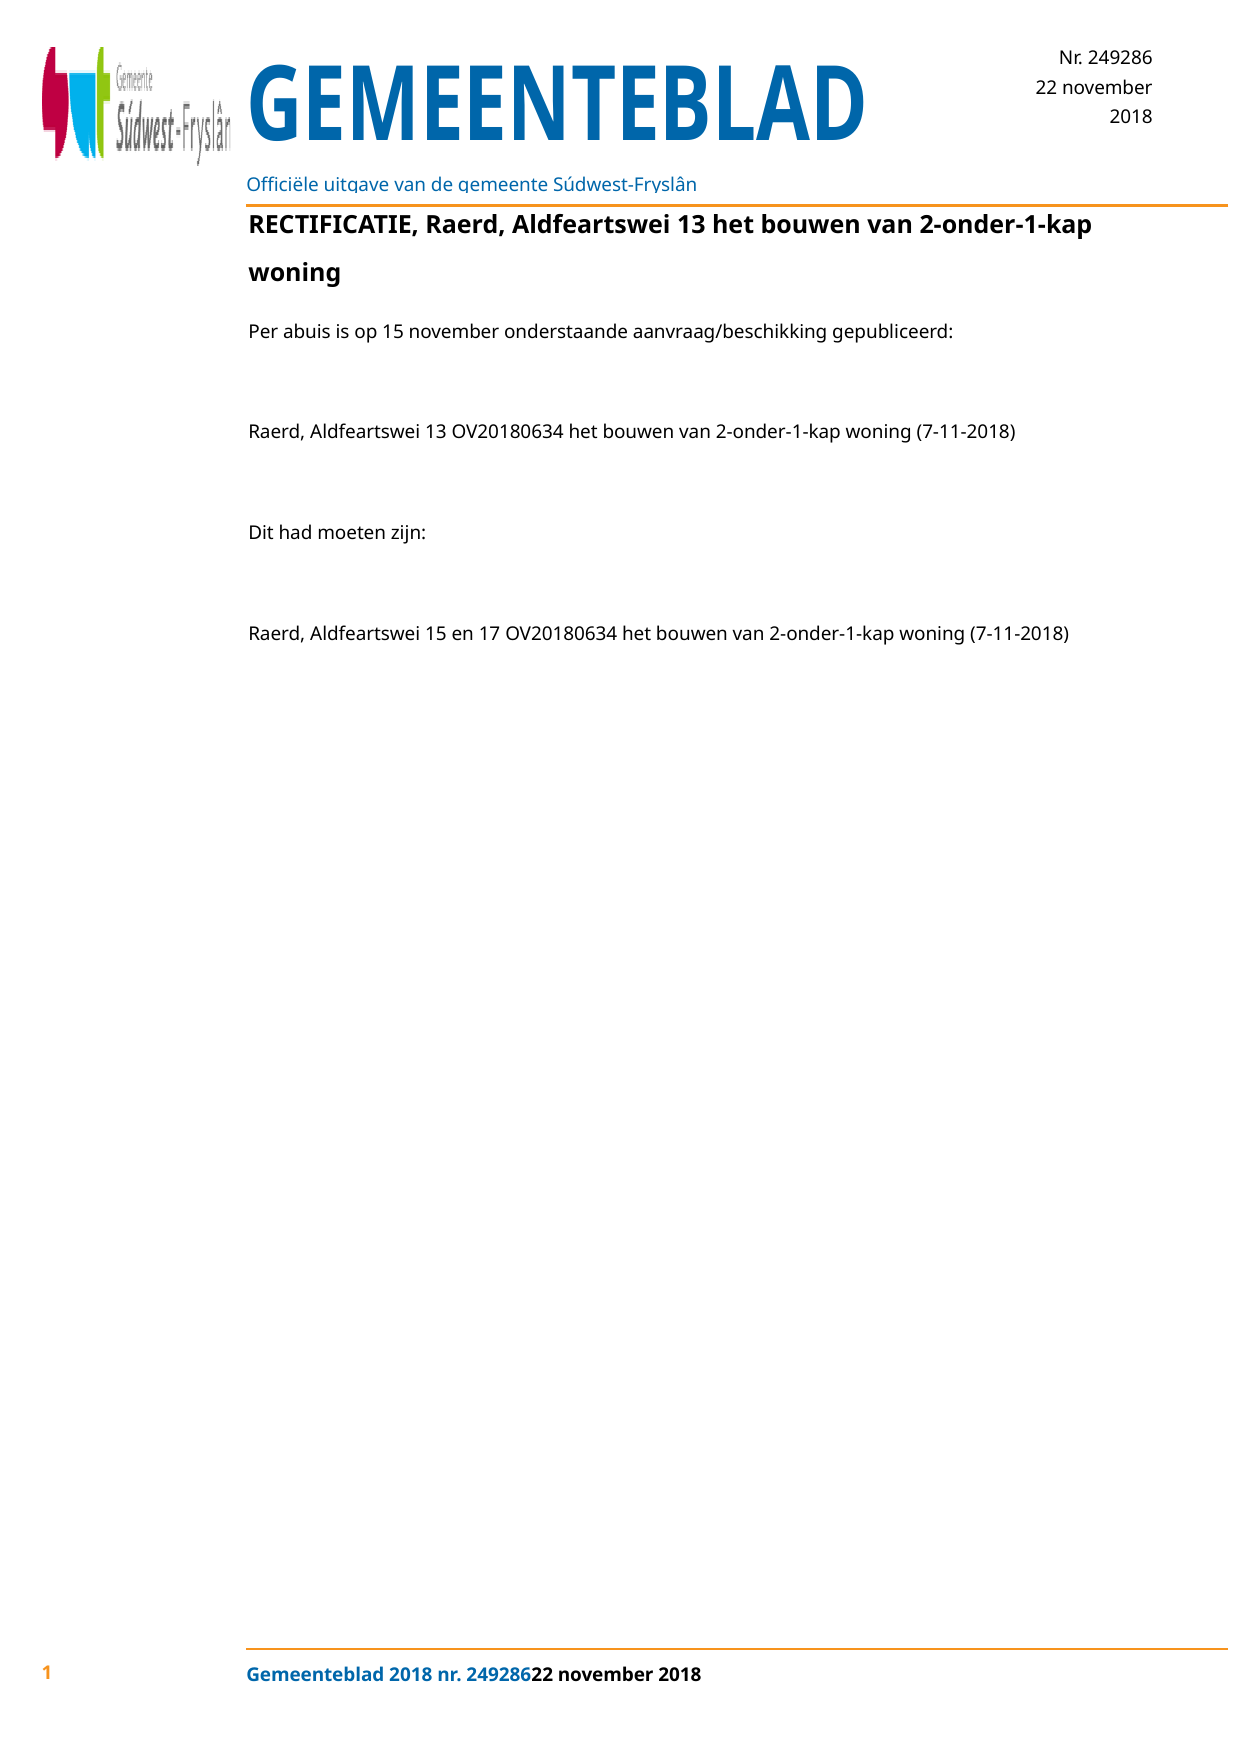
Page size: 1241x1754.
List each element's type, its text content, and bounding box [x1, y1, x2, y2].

text Per abuis is op 15 november onderstaande aanvraag/beschikking gepubliceerd: [248, 318, 1152, 344]
text Raerd, Aldfeartswei 15 en 17 OV20180634 het bouwen van 2-onder-1-kap woning (7-11-2018) [248, 620, 1152, 646]
text Raerd, Aldfeartswei 13 OV20180634 het bouwen van 2-onder-1-kap woning (7-11-2018) [248, 419, 1152, 444]
text Dit had moeten zijn: [248, 519, 1152, 545]
text RECTIFICATIE, Raerd, Aldfeartswei 13 het bouwen van 2-onder-1-kap woning [248, 207, 1152, 288]
picture [41, 47, 231, 172]
